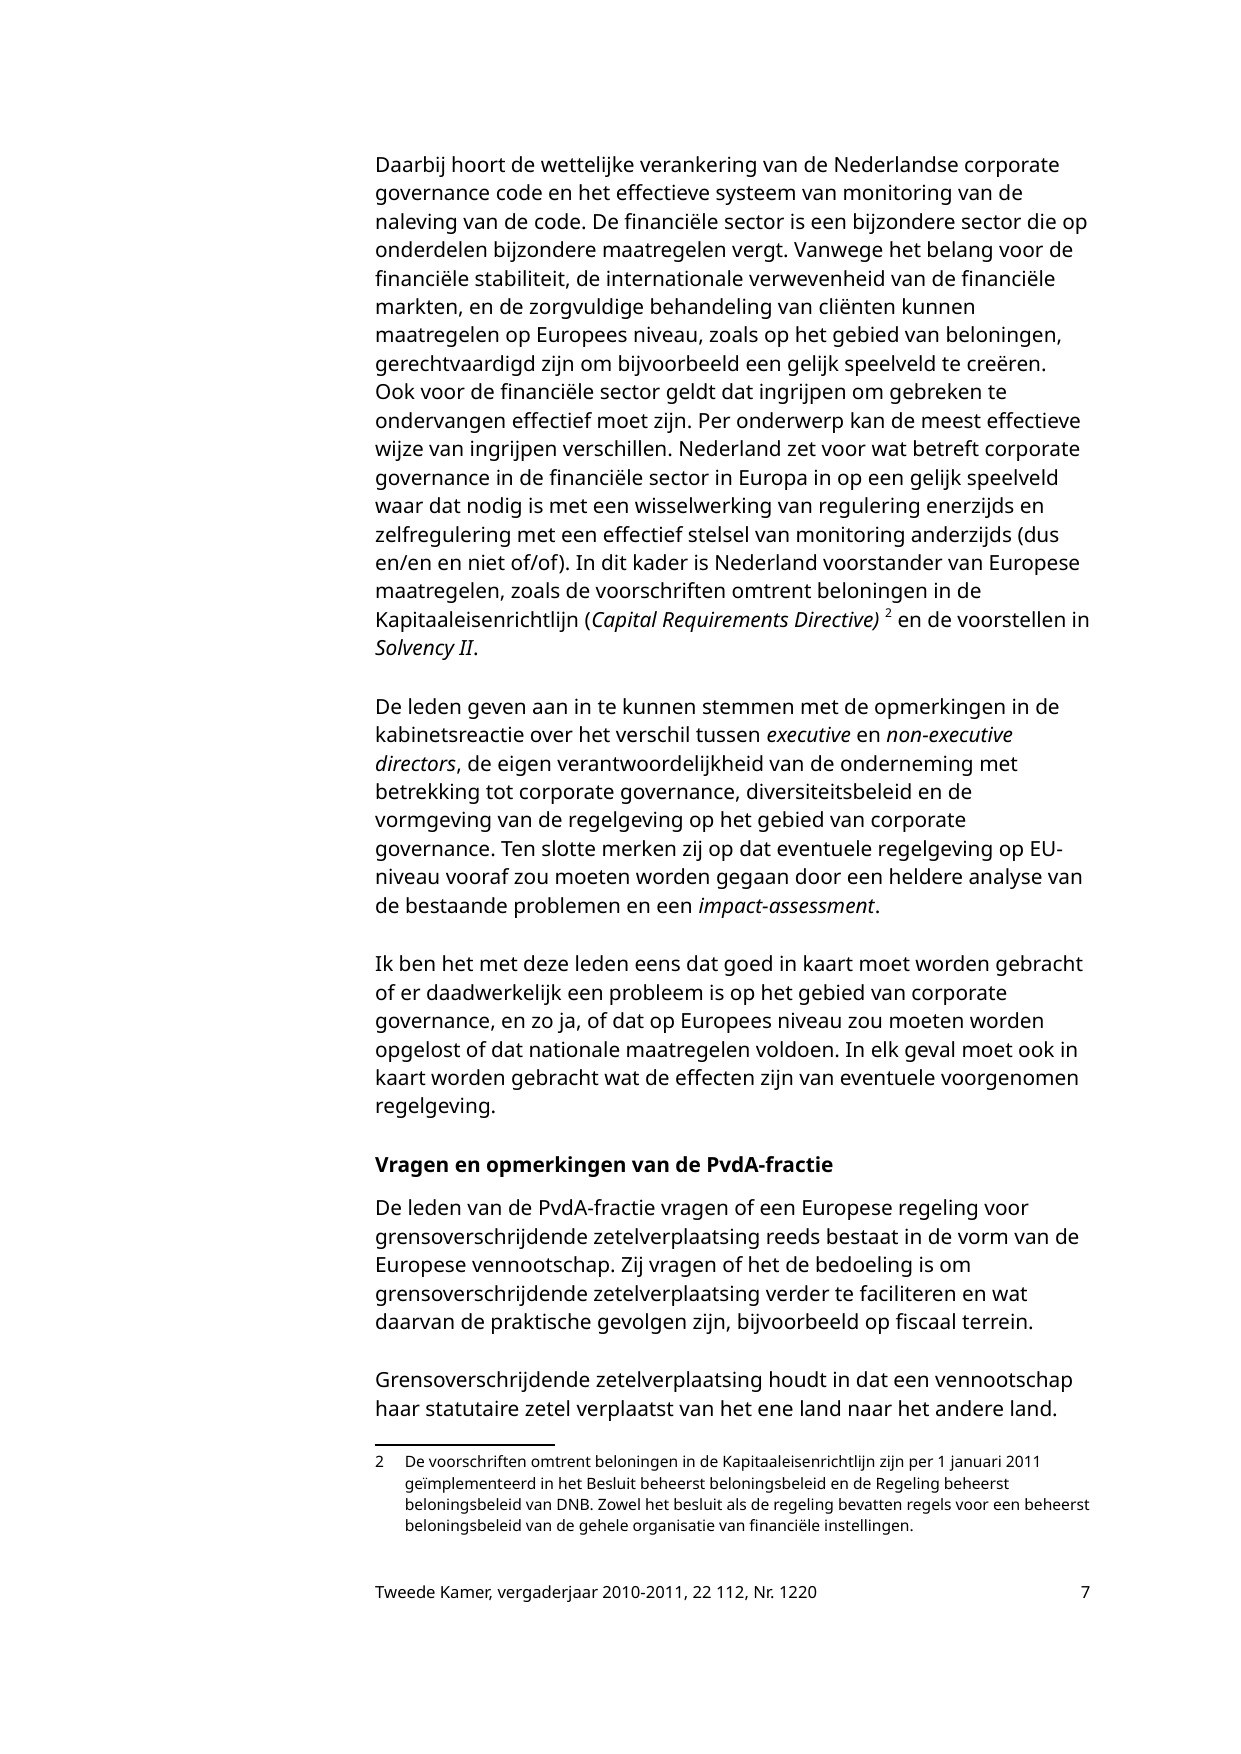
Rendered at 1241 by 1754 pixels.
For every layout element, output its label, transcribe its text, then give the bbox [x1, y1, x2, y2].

text De voorschriften omtrent beloningen in de Kapitaaleisenrichtlijn zijn per 1 januari 2011 geïmplementeerd in het Besluit beheerst beloningsbeleid en de Regeling beheerst beloningsbeleid van DNB. Zowel het besluit als de regeling bevatten regels voor een beheerst beloningsbeleid van de gehele organisatie van financiële instellingen. [375, 1394, 1090, 1536]
text Daarbij hoort de wettelijke verankering van de Nederlandse corporate governance code en het effectieve systeem van monitoring van de naleving van de code. De financiële sector is een bijzondere sector die op onderdelen bijzondere maatregelen vergt. Vanwege het belang voor de financiële stabiliteit, de internationale verwevenheid van de financiële markten, en de zorgvuldige behandeling van cliënten kunnen maatregelen op Europees niveau, zoals op het gebied van beloningen, gerechtvaardigd zijn om bijvoorbeeld een gelijk speelveld te creëren. Ook voor de financiële sector geldt dat ingrijpen om gebreken te ondervangen effectief moet zijn. Per onderwerp kan de meest effectieve wijze van ingrijpen verschillen. Nederland zet voor wat betreft corporate governance in de financiële sector in Europa in op een gelijk speelveld waar dat nodig is met een wisselwerking van regulering enerzijds en zelfregulering met een effectief stelsel van monitoring anderzijds (dus en/en en niet of/of). In dit kader is Nederland voorstander van Europese maatregelen, zoals de voorschriften omtrent beloningen in de Kapitaaleisenrichtlijn (Capital Requirements Directive) en de voorstellen in Solvency II. [375, 150, 1090, 662]
text Ik ben het met deze leden eens dat goed in kaart moet worden gebracht of er daadwerkelijk een probleem is op het gebied van corporate governance, en zo ja, of dat op Europees niveau zou moeten worden opgelost of dat nationale maatregelen voldoen. In elk geval moet ook in kaart worden gebracht wat de effecten zijn van eventuele voorgenomen regelgeving. [375, 949, 1090, 1120]
text De leden van de PvdA-fractie vragen of een Europese regeling voor grensoverschrijdende zetelverplaatsing reeds bestaat in de vorm van de Europese vennootschap. Zij vragen of het de bedoeling is om grensoverschrijdende zetelverplaatsing verder te faciliteren en wat daarvan de praktische gevolgen zijn, bijvoorbeeld op fiscaal terrein. [375, 1193, 1090, 1336]
text Vragen en opmerkingen van de PvdA-fractie [375, 1150, 1090, 1178]
text De leden geven aan in te kunnen stemmen met de opmerkingen in de kabinetsreactie over het verschil tussen executive en non-executive directors, de eigen verantwoordelijkheid van de onderneming met betrekking tot corporate governance, diversiteitsbeleid en de vormgeving van de regelgeving op het gebied van corporate governance. Ten slotte merken zij op dat eventuele regelgeving op EU-niveau vooraf zou moeten worden gegaan door een heldere analyse van de bestaande problemen en een impact-assessment. [375, 692, 1090, 919]
